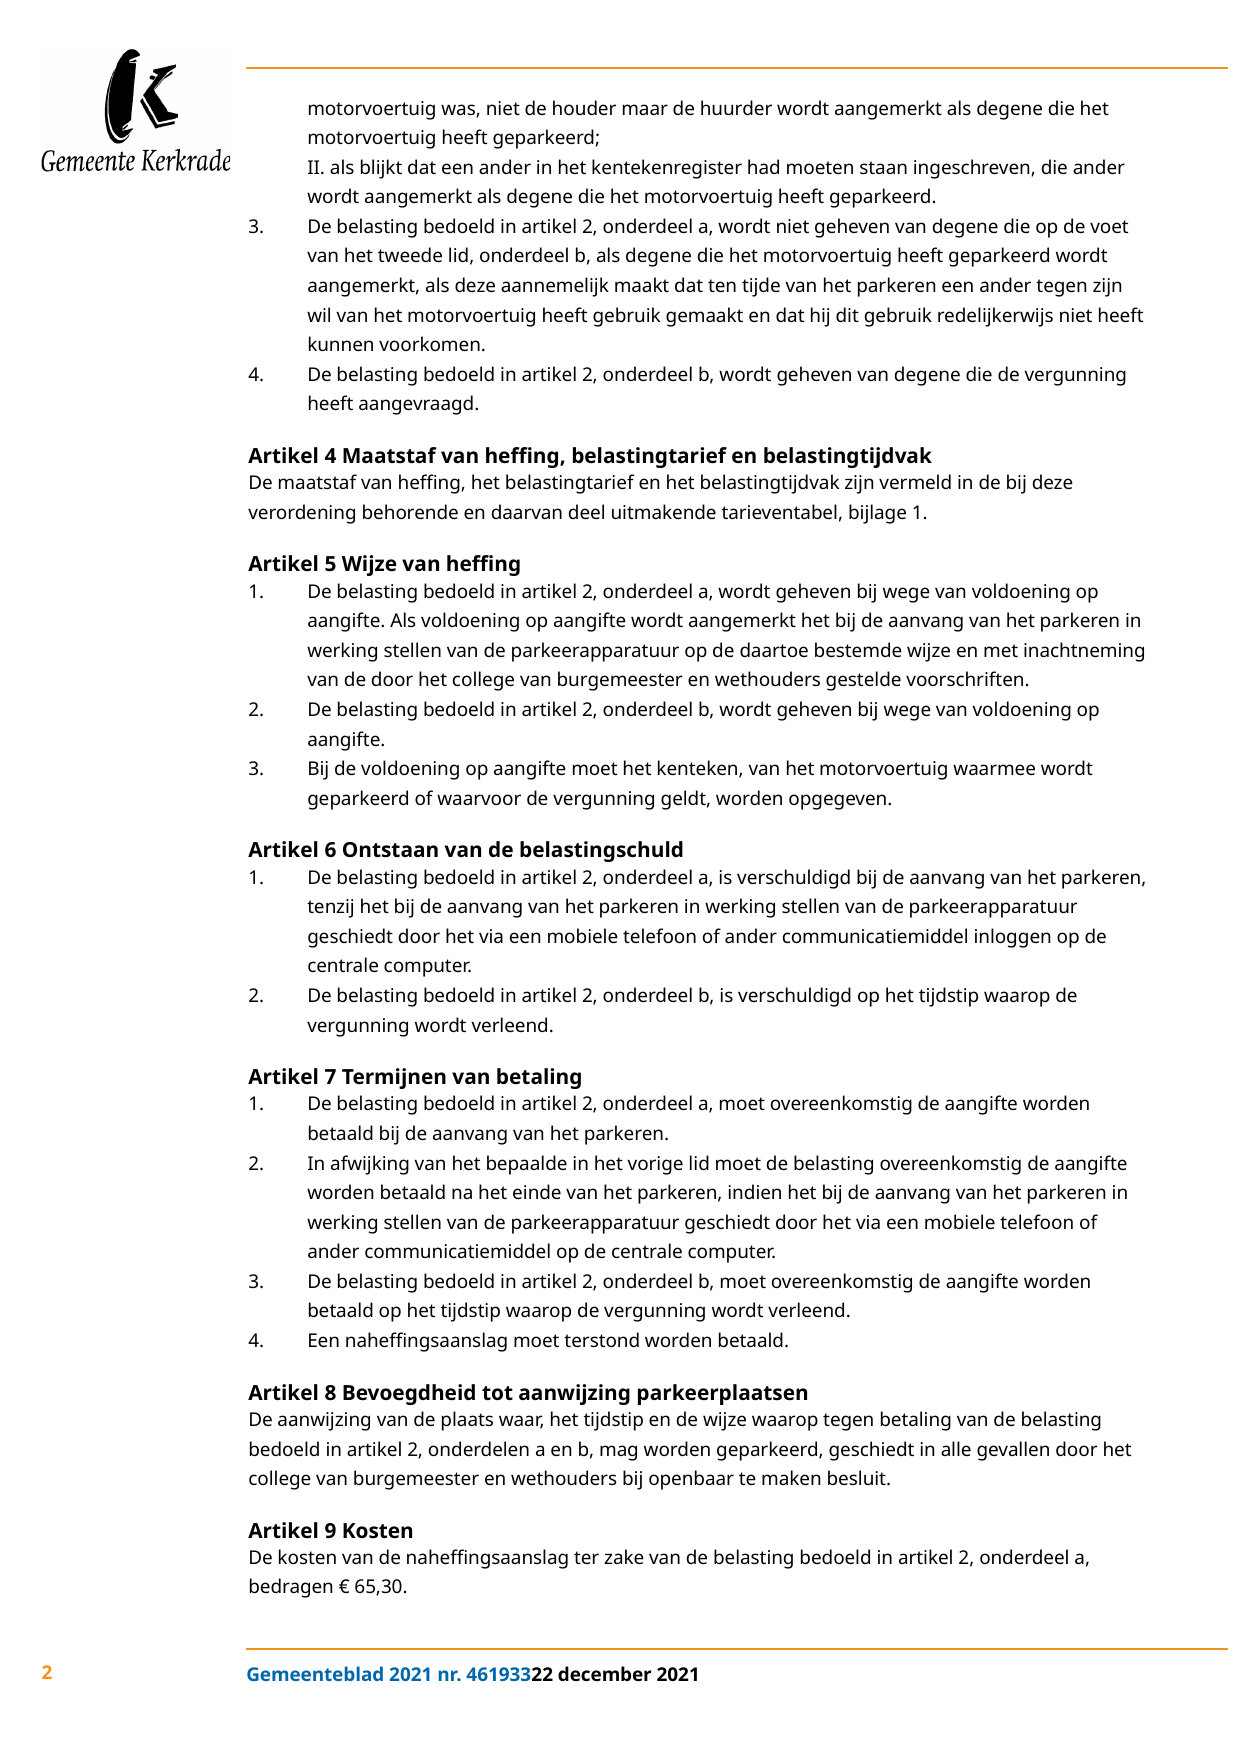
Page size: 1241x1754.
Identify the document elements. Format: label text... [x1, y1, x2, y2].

text De kosten van de naheffingsaanslag ter zake van de belasting bedoeld in artikel 2, onderdeel a, bedragen € 65,30. [248, 1544, 1152, 1599]
picture [41, 47, 231, 172]
list De belasting bedoeld in artikel 2, onderdeel a, moet overeenkomstig de aangifte worden betaald bij de aanvang van het parkeren. [248, 1091, 1152, 1146]
list motorvoertuig was, niet de houder maar de huurder wordt aangemerkt als degene die het motorvoertuig heeft geparkeerd; [248, 95, 1152, 150]
list Bij de voldoening op aangifte moet het kenteken, van het motorvoertuig waarmee wordt geparkeerd of waarvoor de vergunning geldt, worden opgegeven. [248, 755, 1152, 811]
text De maatstaf van heffing, het belastingtarief en het belastingtijdvak zijn vermeld in de bij deze verordening behorende en daarvan deel uitmakende tarieventabel, bijlage 1. [248, 469, 1152, 525]
list In afwijking van het bepaalde in het vorige lid moet de belasting overeenkomstig de aangifte worden betaald na het einde van het parkeren, indien het bij de aanvang van het parkeren in werking stellen van de parkeerapparatuur geschiedt door het via een mobiele telefoon of ander communicatiemiddel op de centrale computer. [248, 1150, 1152, 1264]
text Artikel 6 Ontstaan van de belastingschuld [248, 835, 1152, 864]
text Artikel 7 Termijnen van betaling [248, 1062, 1152, 1091]
list De belasting bedoeld in artikel 2, onderdeel b, wordt geheven van degene die de vergunning heeft aangevraagd. [248, 361, 1152, 416]
list De belasting bedoeld in artikel 2, onderdeel b, is verschuldigd op het tijdstip waarop de vergunning wordt verleend. [248, 982, 1152, 1037]
text Artikel 8 Bevoegdheid tot aanwijzing parkeerplaatsen [248, 1378, 1152, 1406]
list De belasting bedoeld in artikel 2, onderdeel a, is verschuldigd bij de aanvang van het parkeren, tenzij het bij de aanvang van het parkeren in werking stellen van de parkeerapparatuur geschiedt door het via een mobiele telefoon of ander communicatiemiddel inloggen op de centrale computer. [248, 864, 1152, 978]
list Een naheffingsaanslag moet terstond worden betaald. [248, 1327, 1152, 1353]
list II. als blijkt dat een ander in het kentekenregister had moeten staan ingeschreven, die ander wordt aangemerkt als degene die het motorvoertuig heeft geparkeerd. [248, 154, 1152, 209]
text De aanwijzing van de plaats waar, het tijdstip en de wijze waarop tegen betaling van de belasting bedoeld in artikel 2, onderdelen a en b, mag worden geparkeerd, geschiedt in alle gevallen door het college van burgemeester en wethouders bij openbaar te maken besluit. [248, 1406, 1152, 1491]
list De belasting bedoeld in artikel 2, onderdeel b, wordt geheven bij wege van voldoening op aangifte. [248, 696, 1152, 752]
list De belasting bedoeld in artikel 2, onderdeel b, moet overeenkomstig de aangifte worden betaald op het tijdstip waarop de vergunning wordt verleend. [248, 1268, 1152, 1323]
text Artikel 5 Wijze van heffing [248, 549, 1152, 578]
list De belasting bedoeld in artikel 2, onderdeel a, wordt niet geheven van degene die op de voet van het tweede lid, onderdeel b, als degene die het motorvoertuig heeft geparkeerd wordt aangemerkt, als deze aannemelijk maakt dat ten tijde van het parkeren een ander tegen zijn wil van het motorvoertuig heeft gebruik gemaakt en dat hij dit gebruik redelijkerwijs niet heeft kunnen voorkomen. [248, 213, 1152, 357]
list De belasting bedoeld in artikel 2, onderdeel a, wordt geheven bij wege van voldoening op aangifte. Als voldoening op aangifte wordt aangemerkt het bij de aanvang van het parkeren in werking stellen van de parkeerapparatuur op de daartoe bestemde wijze en met inachtneming van de door het college van burgemeester en wethouders gestelde voorschriften. [248, 578, 1152, 692]
text Artikel 9 Kosten [248, 1516, 1152, 1544]
text Artikel 4 Maatstaf van heffing, belastingtarief en belastingtijdvak [248, 441, 1152, 469]
